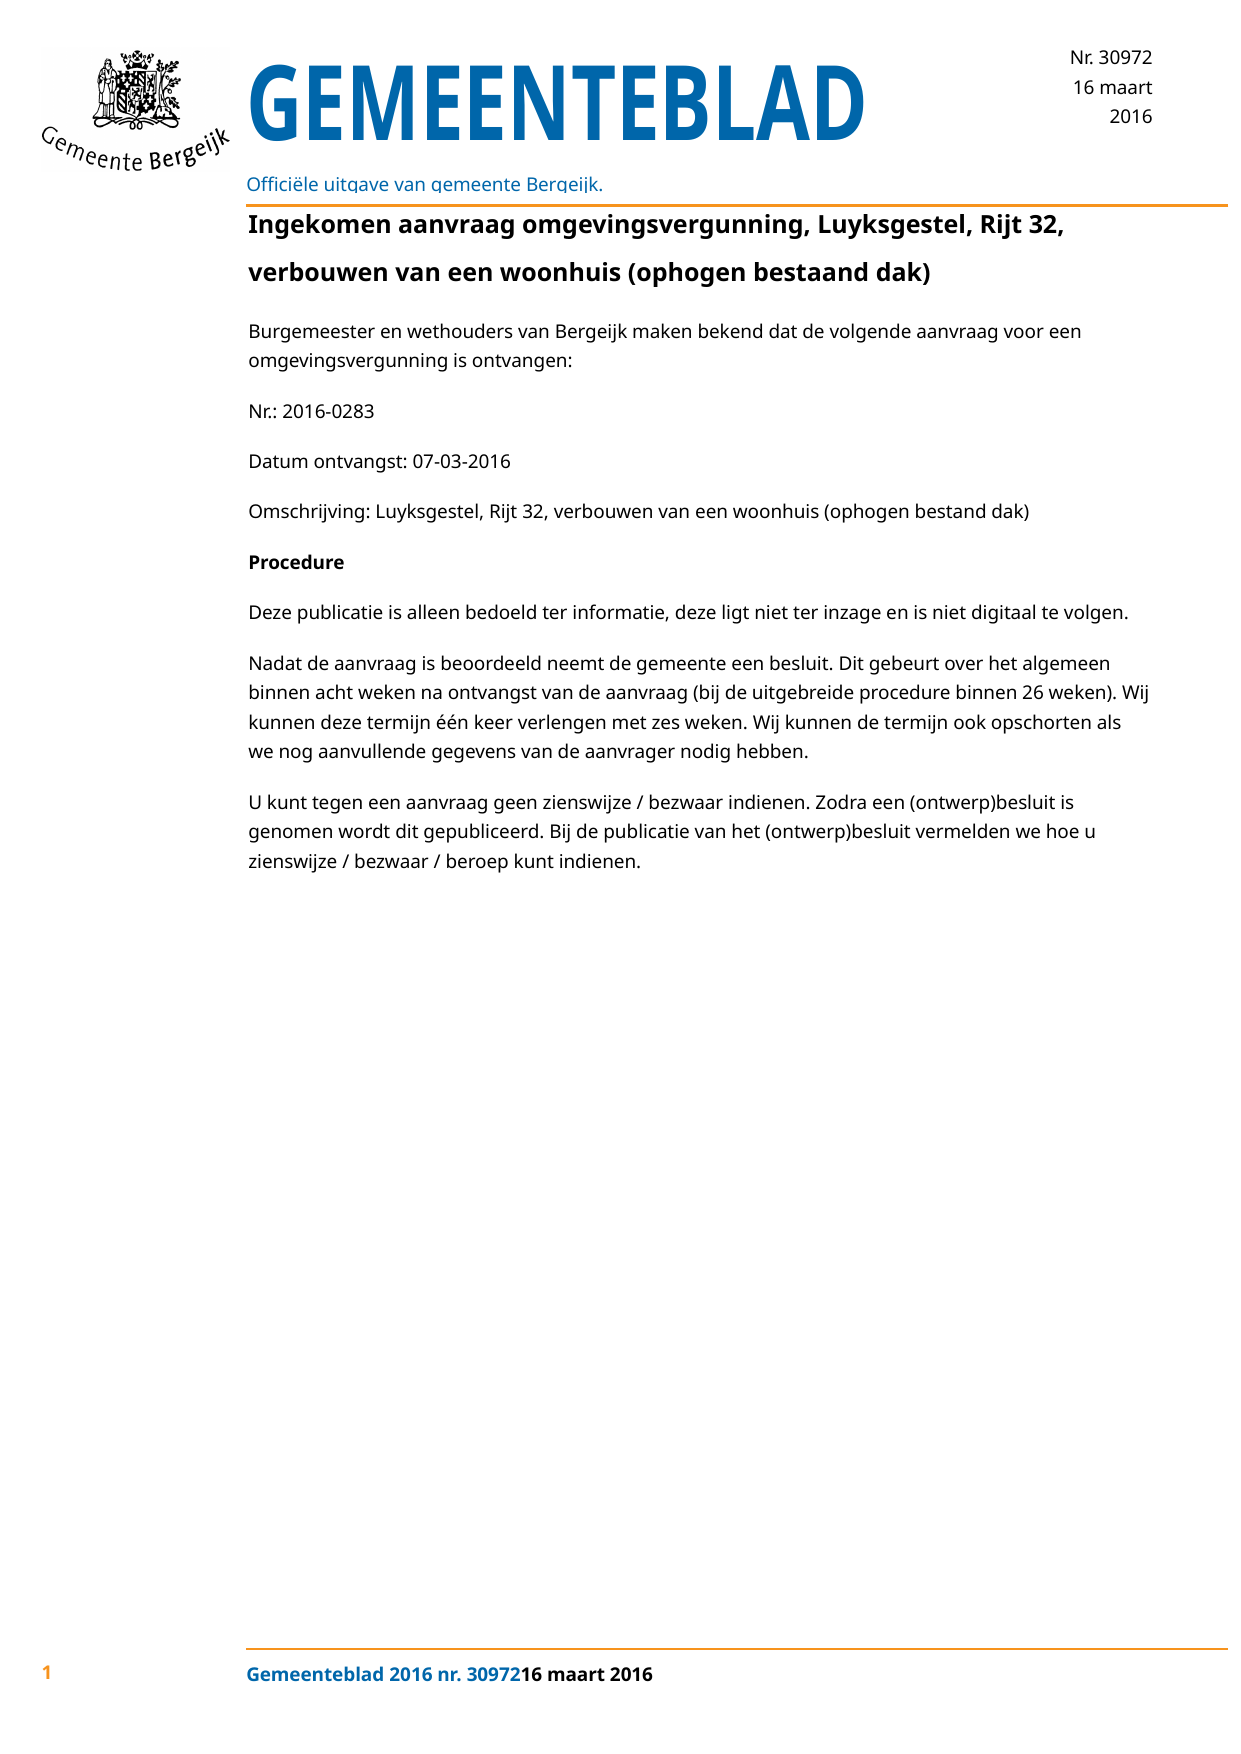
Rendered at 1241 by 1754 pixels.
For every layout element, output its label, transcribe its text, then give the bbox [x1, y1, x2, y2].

text U kunt tegen een aanvraag geen zienswijze / bezwaar indienen. Zodra een (ontwerp)besluit is genomen wordt dit gepubliceerd. Bij de publicatie van het (ontwerp)besluit vermelden we hoe u zienswijze / bezwaar / beroep kunt indienen. [248, 789, 1152, 874]
text Datum ontvangst: 07-03-2016 [248, 448, 1152, 474]
picture [41, 47, 231, 172]
text Deze publicatie is alleen bedoeld ter informatie, deze ligt niet ter inzage en is niet digitaal te volgen. [248, 599, 1152, 625]
text Nadat de aanvraag is beoordeeld neemt de gemeente een besluit. Dit gebeurt over het algemeen binnen acht weken na ontvangst van de aanvraag (bij de uitgebreide procedure binnen 26 weken). Wij kunnen deze termijn één keer verlengen met zes weken. Wij kunnen de termijn ook opschorten als we nog aanvullende gegevens van de aanvrager nodig hebben. [248, 650, 1152, 764]
text Nr.: 2016-0283 [248, 398, 1152, 424]
text Omschrijving: Luyksgestel, Rijt 32, verbouwen van een woonhuis (ophogen bestand dak) [248, 499, 1152, 524]
text Ingekomen aanvraag omgevingsvergunning, Luyksgestel, Rijt 32, verbouwen van een woonhuis (ophogen bestaand dak) [248, 207, 1152, 288]
text Procedure [248, 549, 1152, 575]
text Burgemeester en wethouders van Bergeijk maken bekend dat de volgende aanvraag voor een omgevingsvergunning is ontvangen: [248, 318, 1152, 373]
